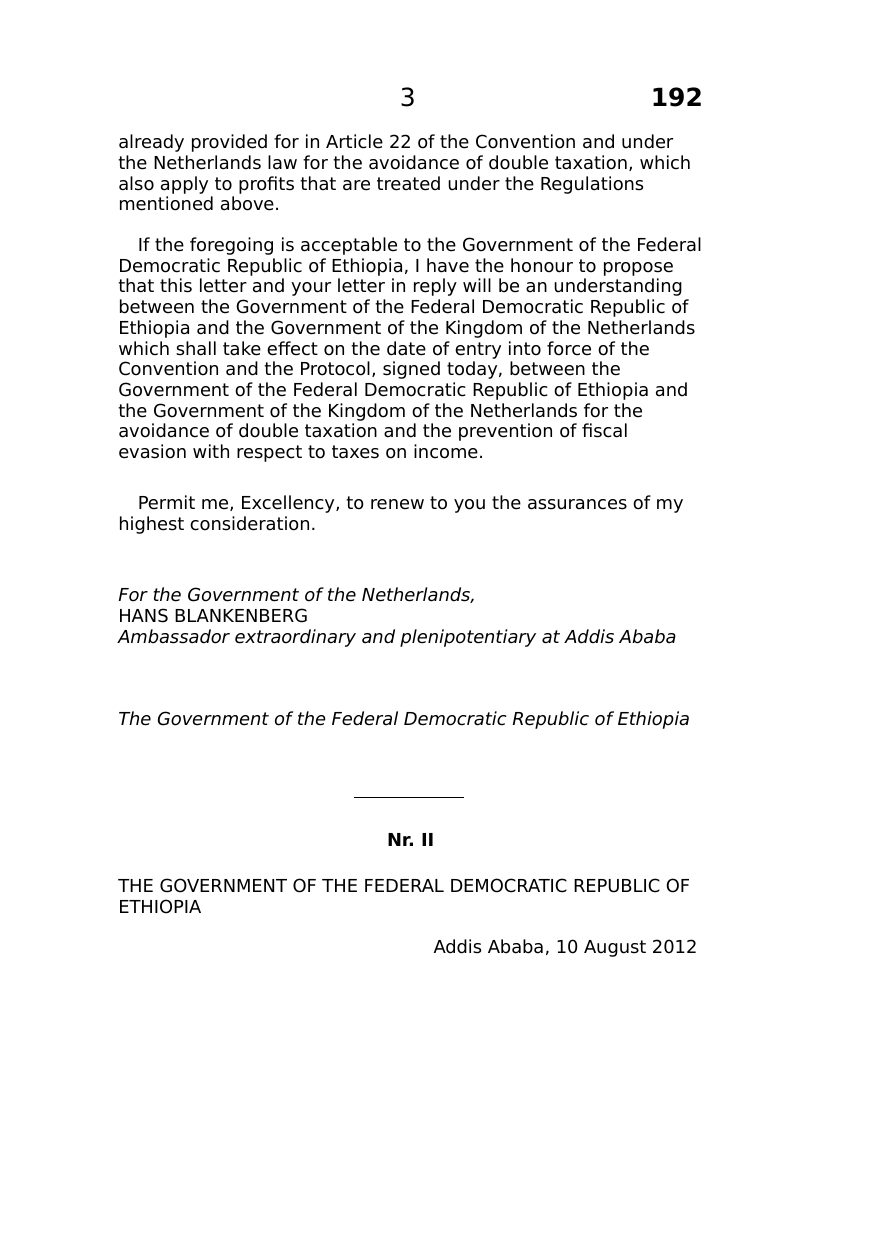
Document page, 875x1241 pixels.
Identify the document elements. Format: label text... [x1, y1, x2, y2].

text Addis Ababa, 10 August 2012 [118, 937, 703, 958]
text If the foregoing is acceptable to the Government of the Federal Democratic Republic of Ethiopia, I have the honour to propose that this letter and your letter in reply will be an understanding between the Government of the Federal Democratic Republic of Ethiopia and the Government of the Kingdom of the Netherlands which shall take effect on the date of entry into force of the Convention and the Protocol, signed today, between the Government of the Federal Democratic Republic of Ethiopia and the Government of the Kingdom of the Netherlands for the avoidance of double taxation and the prevention of fiscal evasion with respect to taxes on income. [118, 235, 703, 463]
text Permit me, Excellency, to renew to you the assurances of my highest consideration. [118, 493, 703, 534]
text already provided for in Article 22 of the Convention and under the Netherlands law for the avoidance of double taxation, which also apply to profits that are treated under the Regulations mentioned above. [118, 132, 703, 215]
text For the Government of the Netherlands, HANS BLANKENBERG [118, 585, 703, 626]
text THE GOVERNMENT OF THE FEDERAL DEMOCRATIC REPUBLIC OF ETHIOPIA [118, 876, 703, 917]
subtitle Nr. II [118, 830, 703, 851]
text The Government of the Federal Democratic Republic of Ethiopia [118, 709, 703, 729]
text Ambassador extraordinary and plenipotentiary at Addis Ababa [118, 626, 703, 689]
